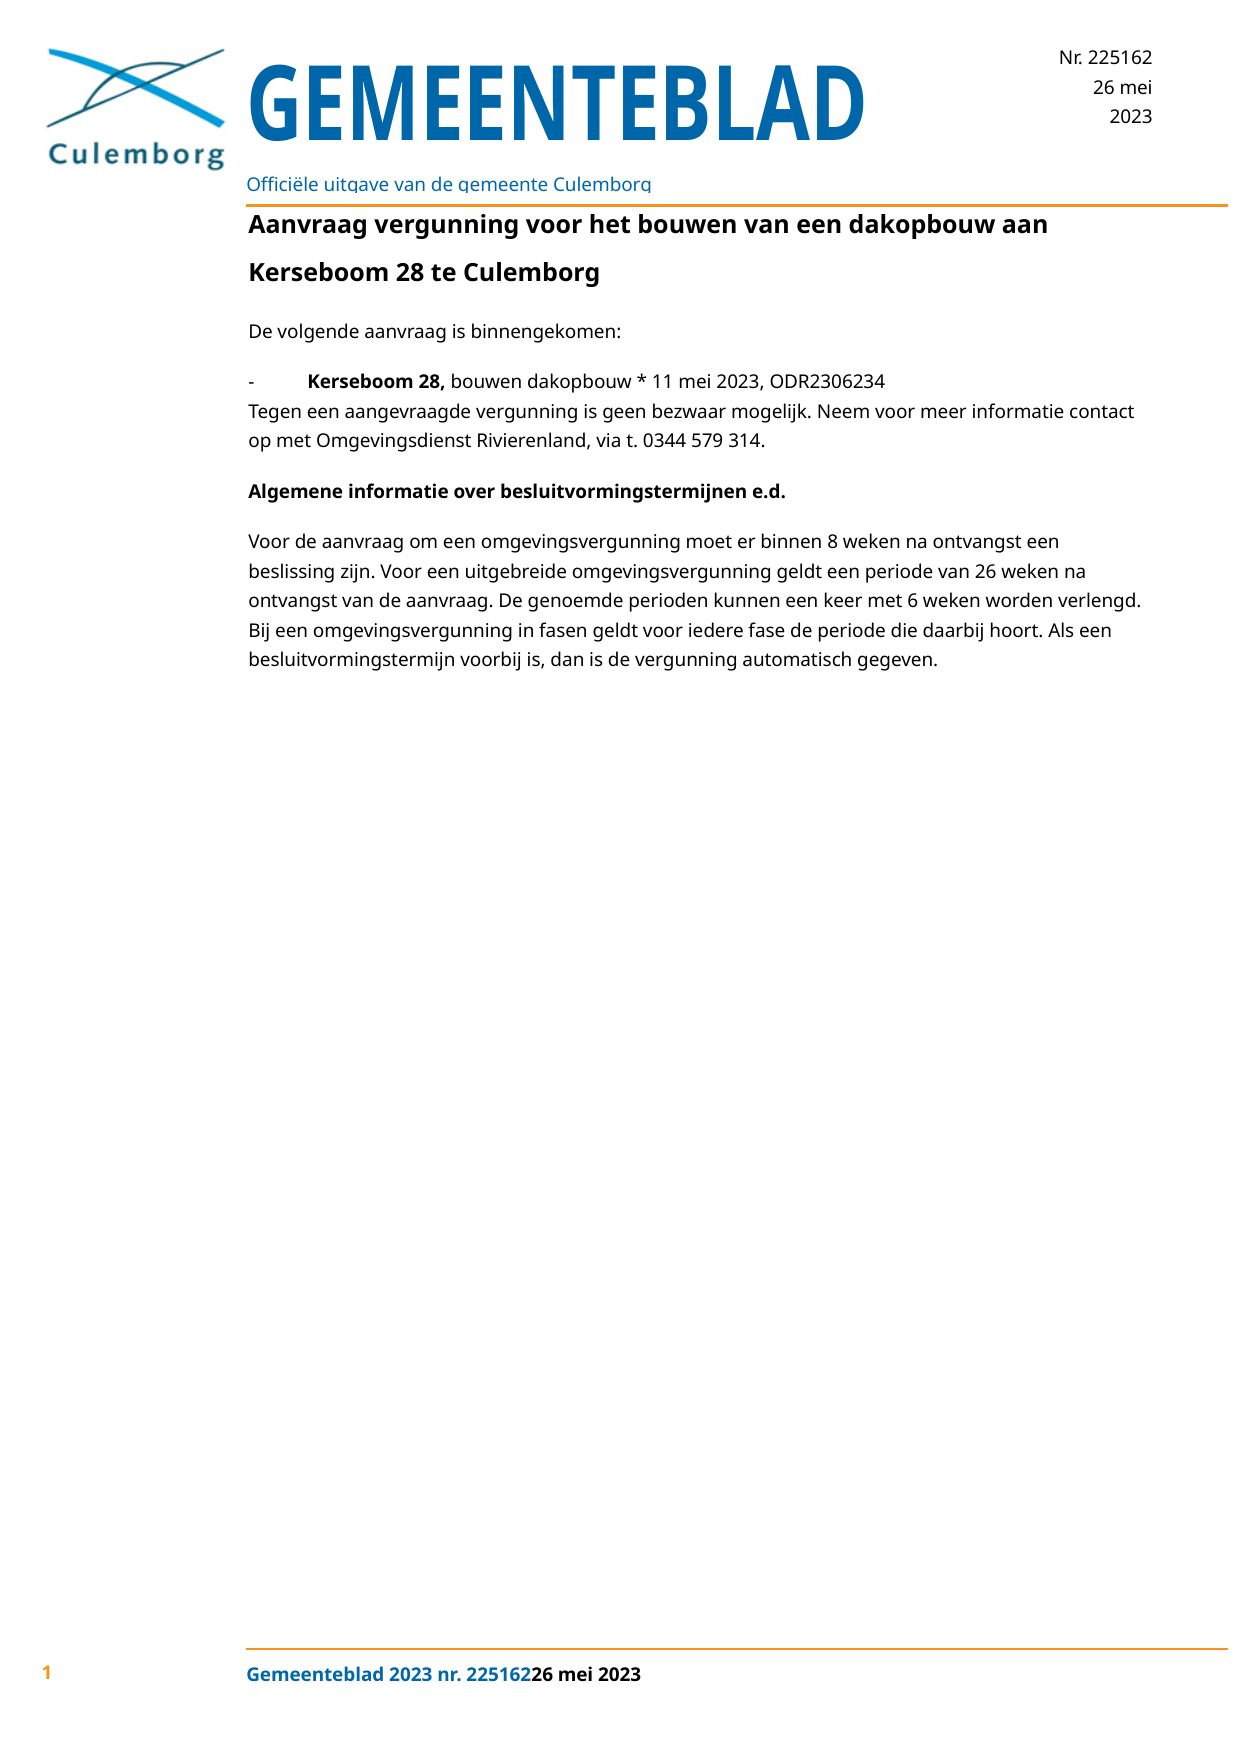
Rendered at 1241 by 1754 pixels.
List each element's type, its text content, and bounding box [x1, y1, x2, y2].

text Aanvraag vergunning voor het bouwen van een dakopbouw aan Kerseboom 28 te Culemborg [248, 207, 1152, 288]
list Kerseboom 28, bouwen dakopbouw * 11 mei 2023, ODR2306234 [248, 368, 1152, 394]
picture [41, 47, 231, 172]
text De volgende aanvraag is binnengekomen: [248, 318, 1152, 344]
text Tegen een aangevraagde vergunning is geen bezwaar mogelijk. Neem voor meer informatie contact op met Omgevingsdienst Rivierenland, via t. 0344 579 314. [248, 398, 1152, 453]
text Algemene informatie over besluitvormingstermijnen e.d. [248, 478, 1152, 504]
text Voor de aanvraag om een omgevingsvergunning moet er binnen 8 weken na ontvangst een beslissing zijn. Voor een uitgebreide omgevingsvergunning geldt een periode van 26 weken na ontvangst van de aanvraag. De genoemde perioden kunnen een keer met 6 weken worden verlengd. Bij een omgevingsvergunning in fasen geldt voor iedere fase de periode die daarbij hoort. Als een besluitvormingstermijn voorbij is, dan is de vergunning automatisch gegeven. [248, 528, 1152, 672]
